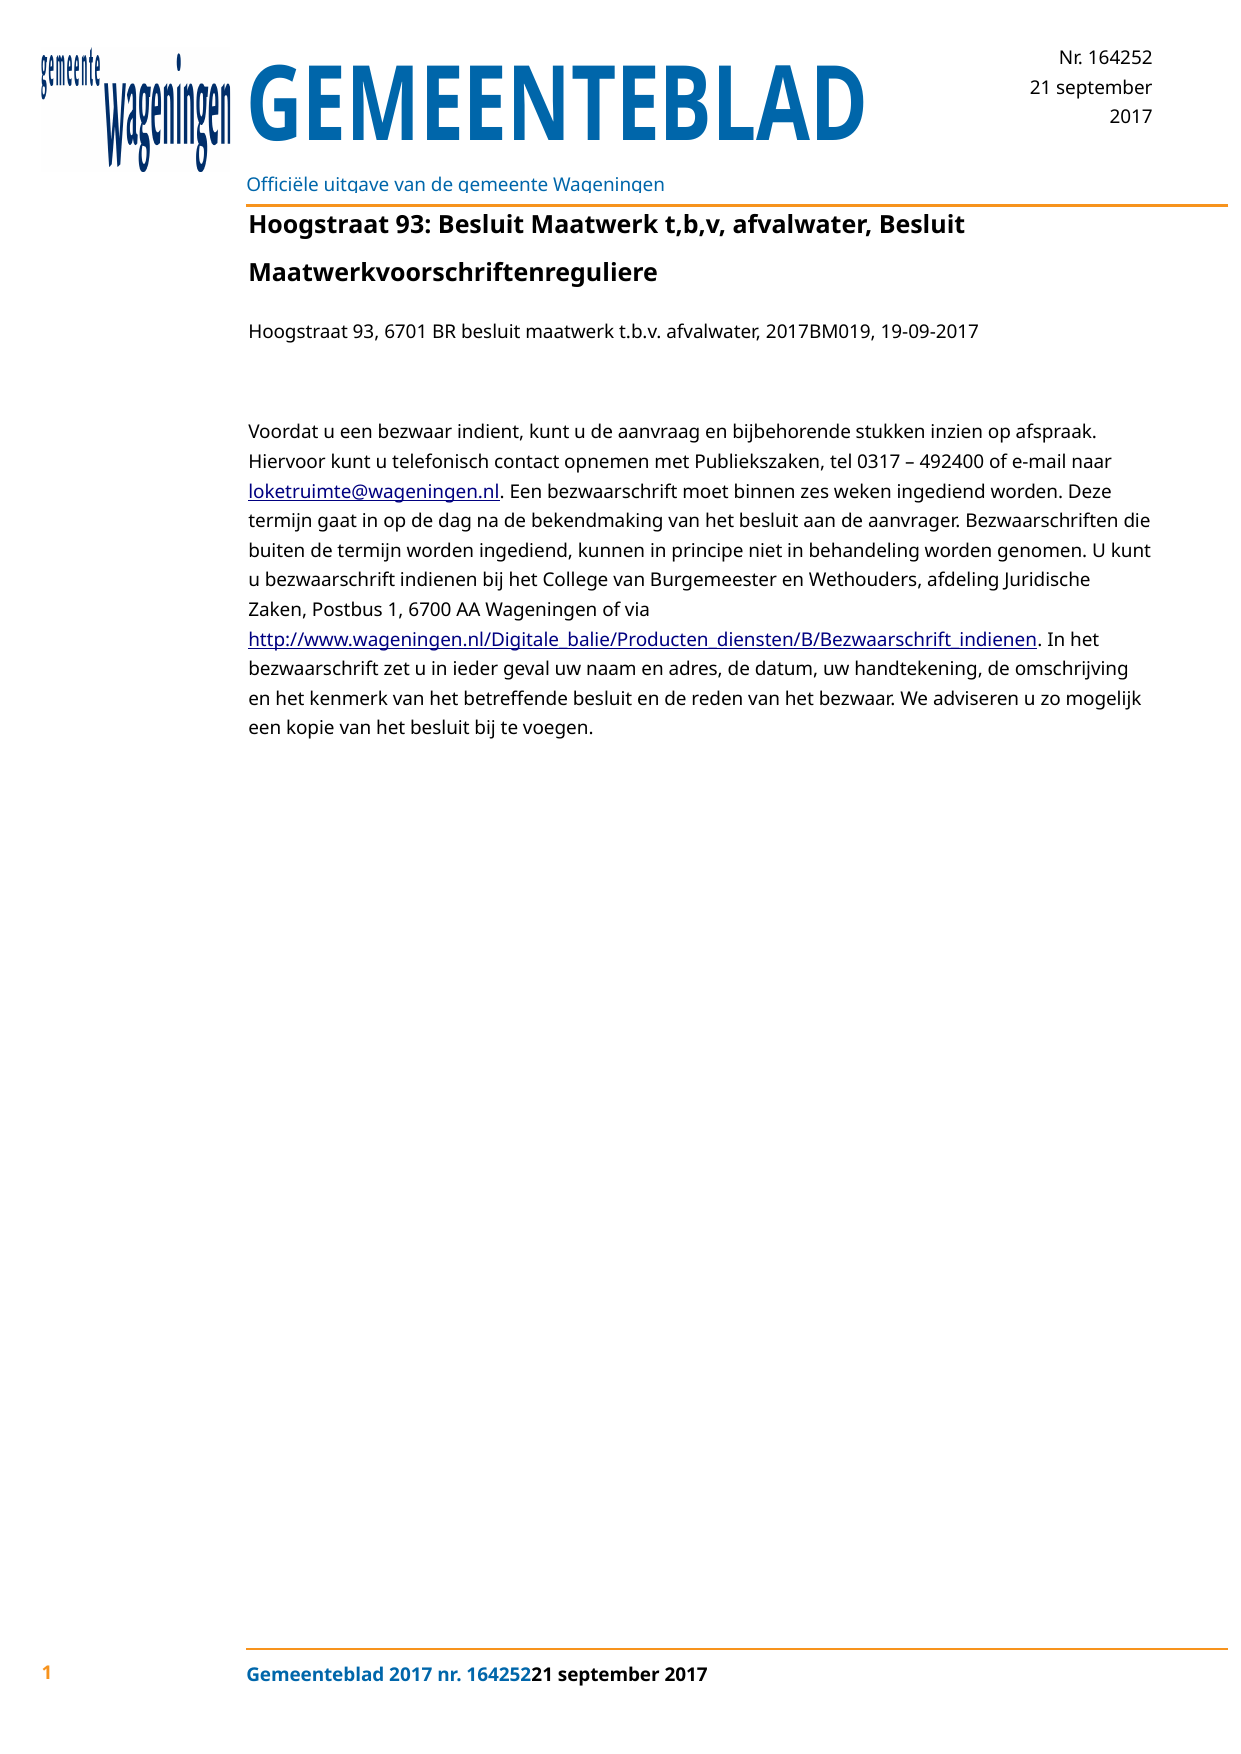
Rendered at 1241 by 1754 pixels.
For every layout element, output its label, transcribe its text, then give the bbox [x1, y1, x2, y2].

picture [41, 47, 231, 172]
text Hoogstraat 93, 6701 BR besluit maatwerk t.b.v. afvalwater, 2017BM019, 19-09-2017 [248, 318, 1152, 344]
text Voordat u een bezwaar indient, kunt u de aanvraag en bijbehorende stukken inzien op afspraak. Hiervoor kunt u telefonisch contact opnemen met Publiekszaken, tel 0317 – 492400 of e-mail naar loketruimte@wageningen.nl. Een bezwaarschrift moet binnen zes weken ingediend worden. Deze termijn gaat in op de dag na de bekendmaking van het besluit aan de aanvrager. Bezwaarschriften die buiten de termijn worden ingediend, kunnen in principe niet in behandeling worden genomen. U kunt u bezwaarschrift indienen bij het College van Burgemeester en Wethouders, afdeling Juridische Zaken, Postbus 1, 6700 AA Wageningen of via http://www.wageningen.nl/Digitale_balie/Producten_diensten/B/Bezwaarschrift_indienen. In het bezwaarschrift zet u in ieder geval uw naam en adres, de datum, uw handtekening, de omschrijving en het kenmerk van het betreffende besluit en de reden van het bezwaar. We adviseren u zo mogelijk een kopie van het besluit bij te voegen. [248, 419, 1152, 740]
text Hoogstraat 93: Besluit Maatwerk t,b,v, afvalwater, Besluit Maatwerkvoorschriftenreguliere [248, 207, 1152, 288]
